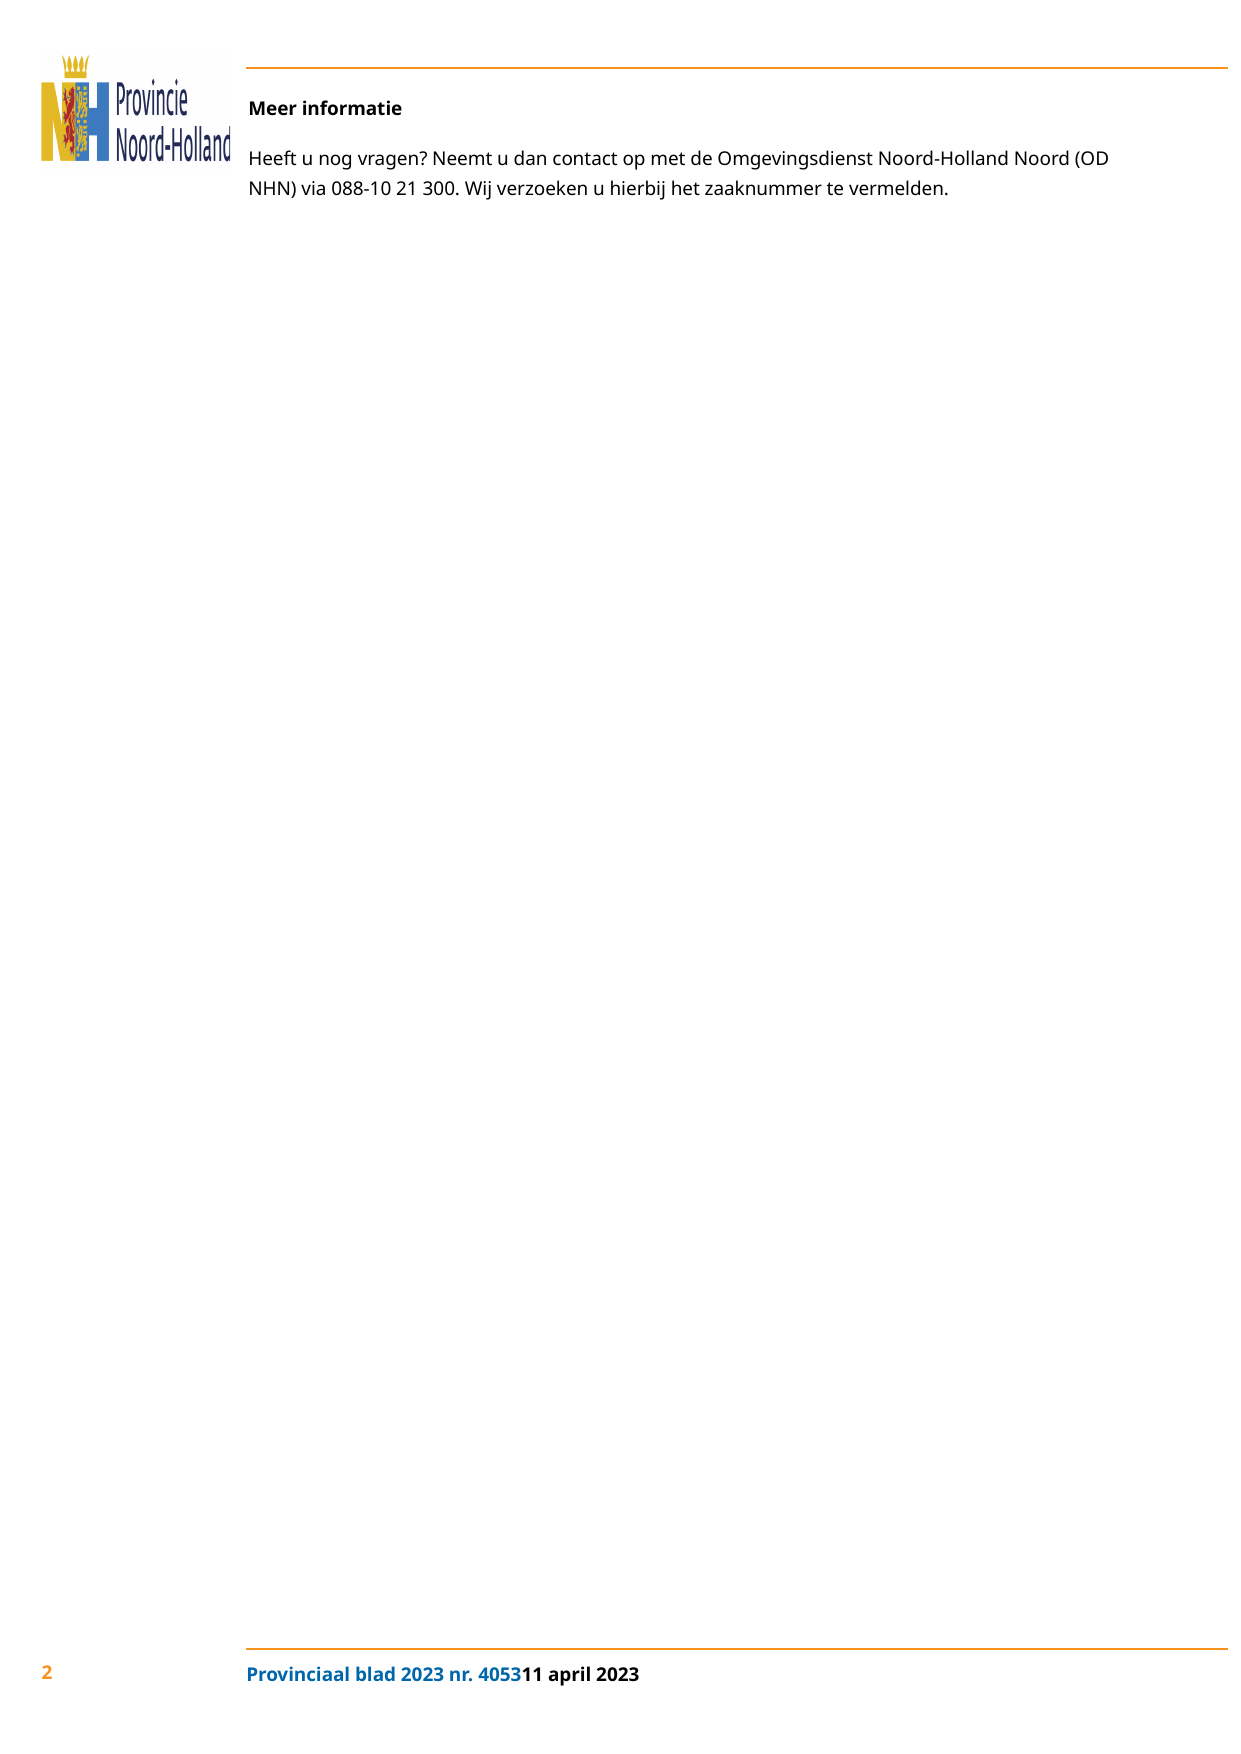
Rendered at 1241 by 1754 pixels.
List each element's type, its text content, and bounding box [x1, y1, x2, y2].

text Meer informatie [248, 95, 1152, 121]
text Heeft u nog vragen? Neemt u dan contact op met de Omgevingsdienst Noord-Holland Noord (OD NHN) via 088-10 21 300. Wij verzoeken u hierbij het zaaknummer te vermelden. [248, 145, 1152, 201]
picture [41, 47, 231, 172]
